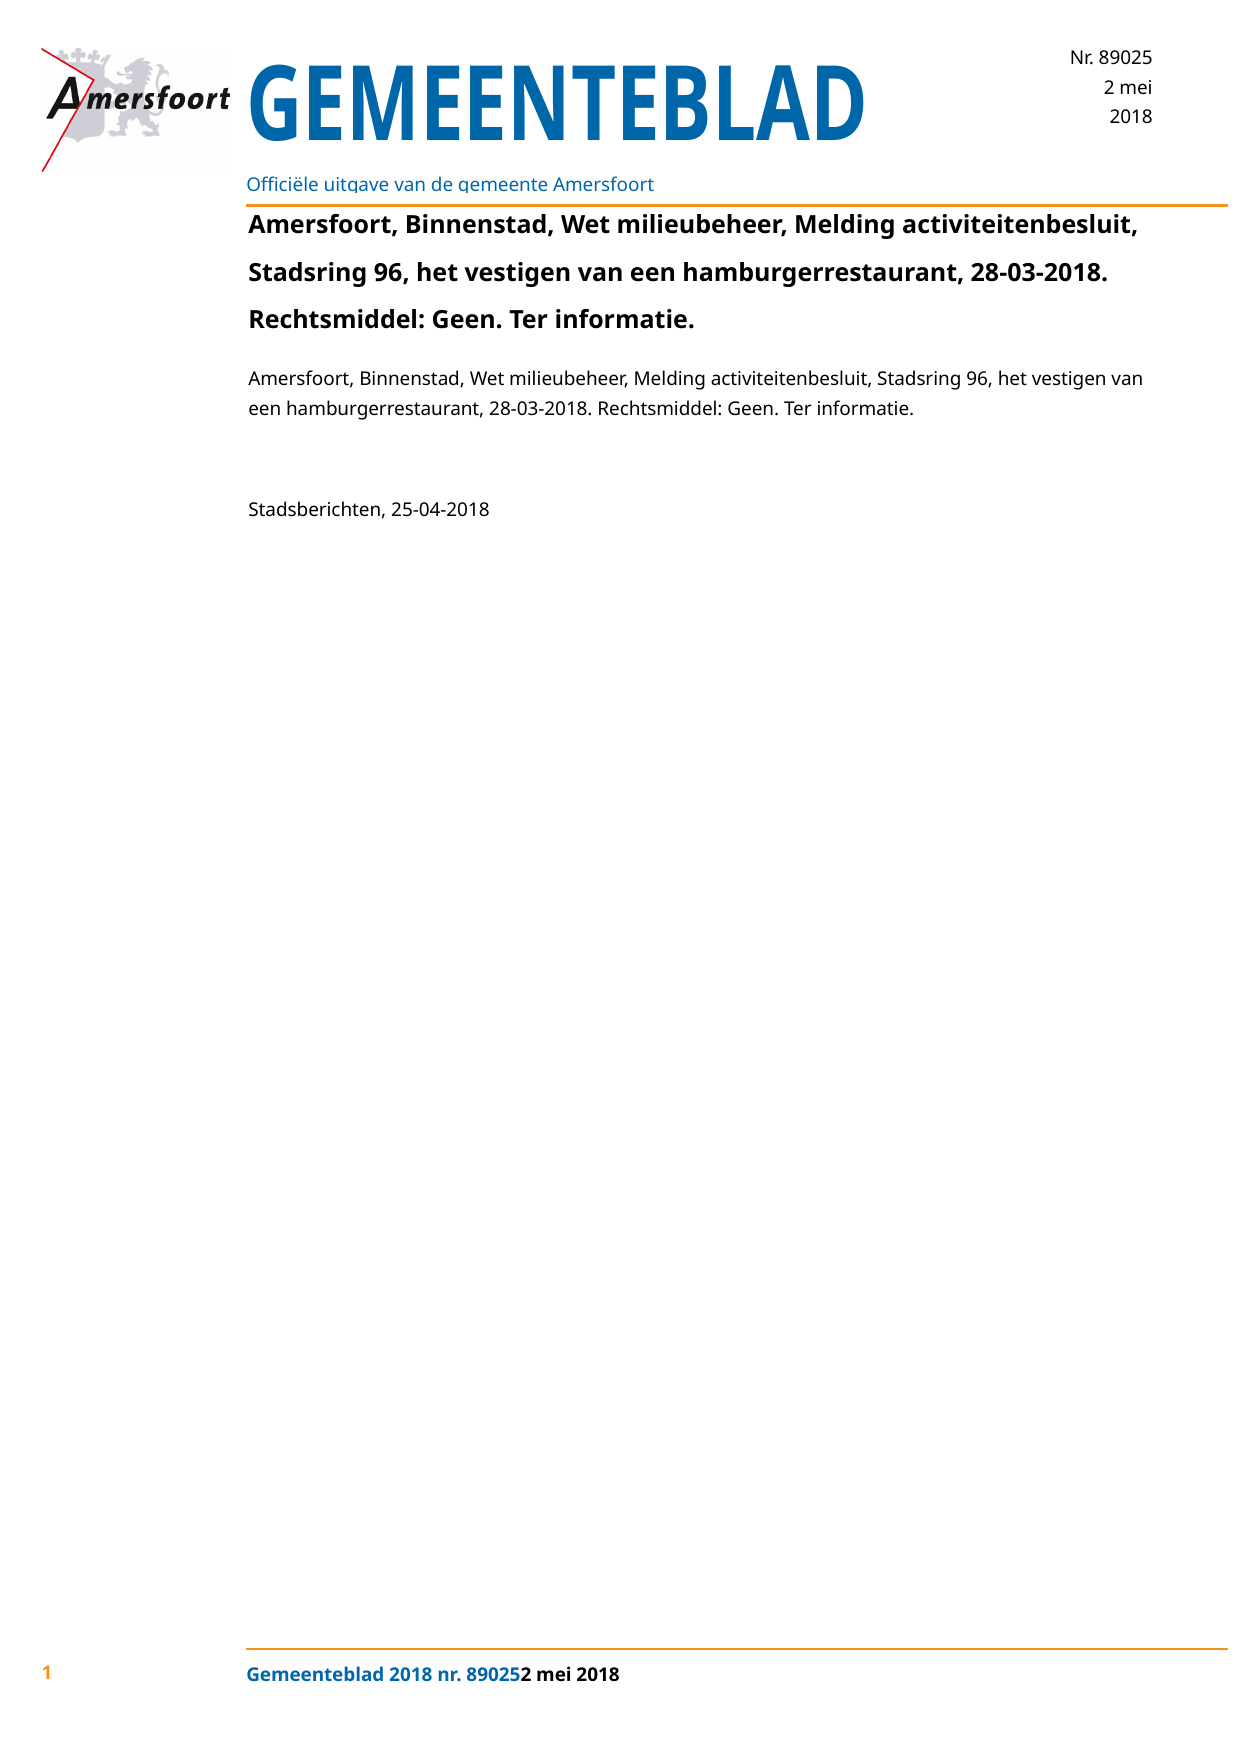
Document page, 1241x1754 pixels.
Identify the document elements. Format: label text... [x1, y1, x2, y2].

text Stadsberichten, 25-04-2018 [248, 496, 1152, 522]
text Amersfoort, Binnenstad, Wet milieubeheer, Melding activiteitenbesluit, Stadsring 96, het vestigen van een hamburgerrestaurant, 28-03-2018. Rechtsmiddel: Geen. Ter informatie. [248, 207, 1152, 336]
text Amersfoort, Binnenstad, Wet milieubeheer, Melding activiteitenbesluit, Stadsring 96, het vestigen van een hamburgerrestaurant, 28-03-2018. Rechtsmiddel: Geen. Ter informatie. [248, 366, 1152, 421]
picture [41, 47, 231, 172]
